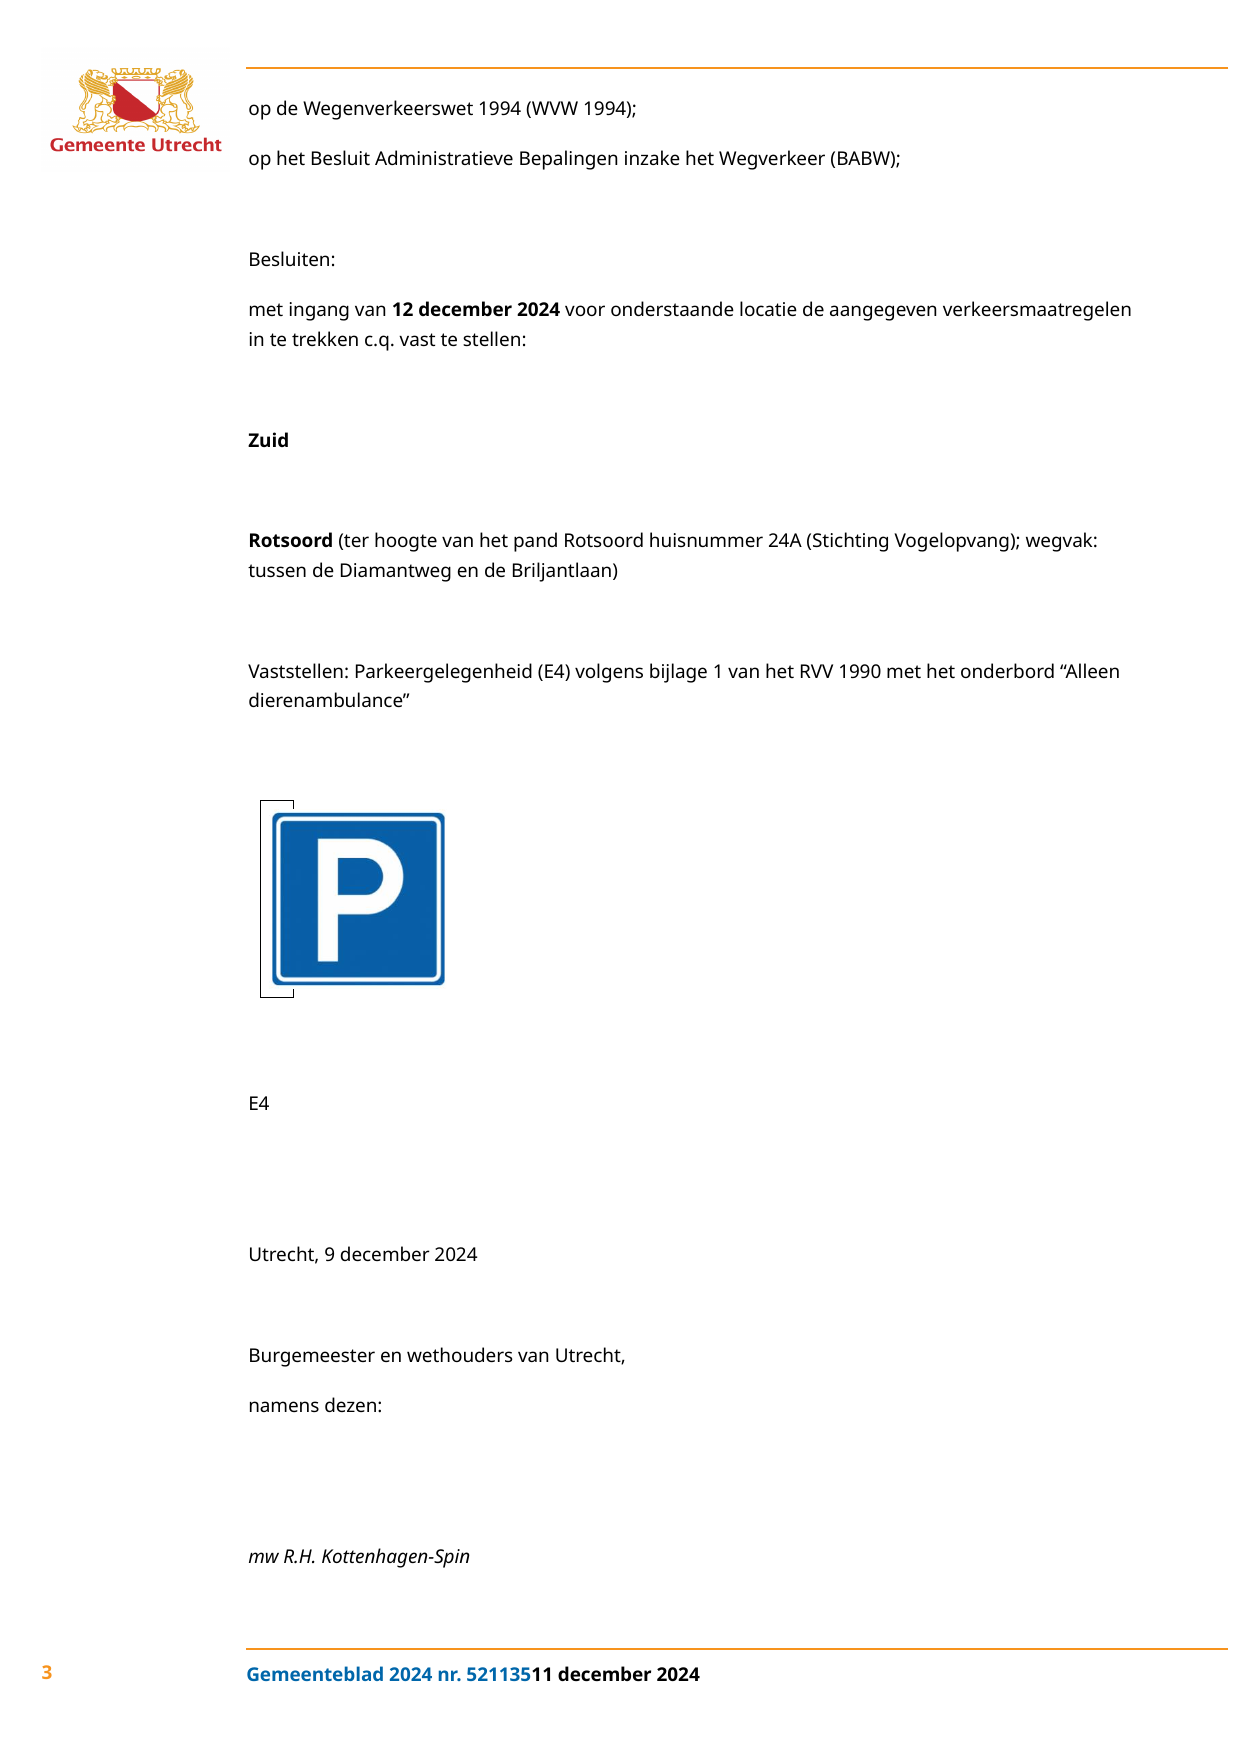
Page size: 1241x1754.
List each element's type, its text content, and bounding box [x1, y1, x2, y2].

text mw R.H. Kottenhagen-Spin [248, 1544, 1152, 1569]
text Rotsoord (ter hoogte van het pand Rotsoord huisnummer 24A (Stichting Vogelopvang); wegvak: tussen de Diamantweg en de Briljantlaan) [248, 528, 1152, 583]
picture [268, 809, 447, 989]
picture [41, 47, 231, 172]
text op de Wegenverkeerswet 1994 (WVW 1994); [248, 95, 1152, 121]
text Vaststellen: Parkeergelegenheid (E4) volgens bijlage 1 van het RVV 1990 met het onderbord “Alleen dierenambulance” [248, 658, 1152, 713]
text op het Besluit Administratieve Bepalingen inzake het Wegverkeer (BABW); [248, 145, 1152, 171]
text namens dezen: [248, 1392, 1152, 1418]
text Besluiten: [248, 246, 1152, 272]
text Burgemeester en wethouders van Utrecht, [248, 1342, 1152, 1368]
text E4 [248, 1090, 1152, 1116]
text Utrecht, 9 december 2024 [248, 1241, 1152, 1267]
text met ingang van 12 december 2024 voor onderstaande locatie de aangegeven verkeersmaatregelen in te trekken c.q. vast te stellen: [248, 296, 1152, 352]
text Zuid [248, 427, 1152, 453]
